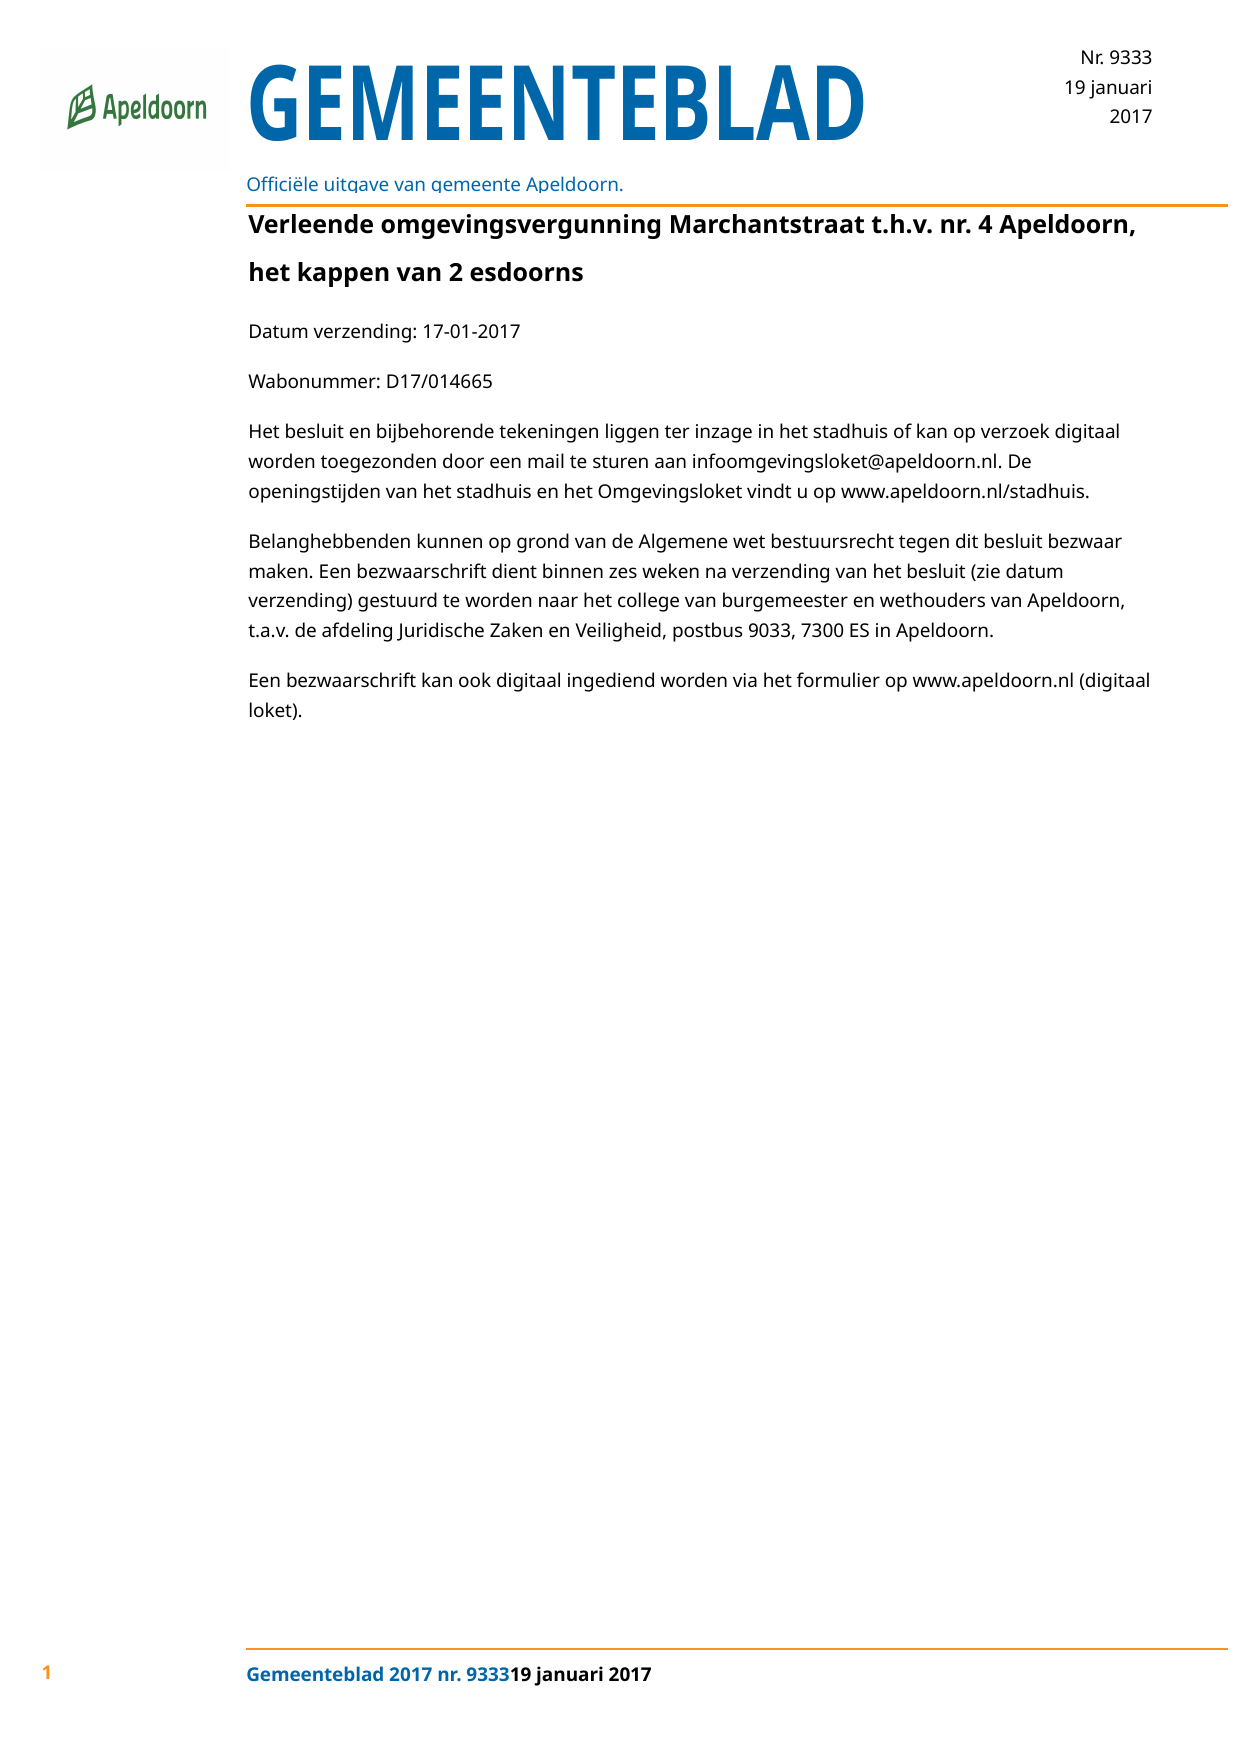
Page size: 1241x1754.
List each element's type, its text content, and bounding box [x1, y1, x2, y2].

text Het besluit en bijbehorende tekeningen liggen ter inzage in het stadhuis of kan op verzoek digitaal worden toegezonden door een mail te sturen aan infoomgevingsloket@apeldoorn.nl. De openingstijden van het stadhuis en het Omgevingsloket vindt u op www.apeldoorn.nl/stadhuis. [248, 419, 1152, 504]
picture [41, 47, 231, 172]
text Wabonummer: D17/014665 [248, 368, 1152, 394]
text Datum verzending: 17-01-2017 [248, 318, 1152, 344]
text Verleende omgevingsvergunning Marchantstraat t.h.v. nr. 4 Apeldoorn, het kappen van 2 esdoorns [248, 207, 1152, 288]
text Een bezwaarschrift kan ook digitaal ingediend worden via het formulier op www.apeldoorn.nl (digitaal loket). [248, 667, 1152, 723]
text Belanghebbenden kunnen op grond van de Algemene wet bestuursrecht tegen dit besluit bezwaar maken. Een bezwaarschrift dient binnen zes weken na verzending van het besluit (zie datum verzending) gestuurd te worden naar het college van burgemeester en wethouders van Apeldoorn, t.a.v. de afdeling Juridische Zaken en Veiligheid, postbus 9033, 7300 ES in Apeldoorn. [248, 528, 1152, 643]
